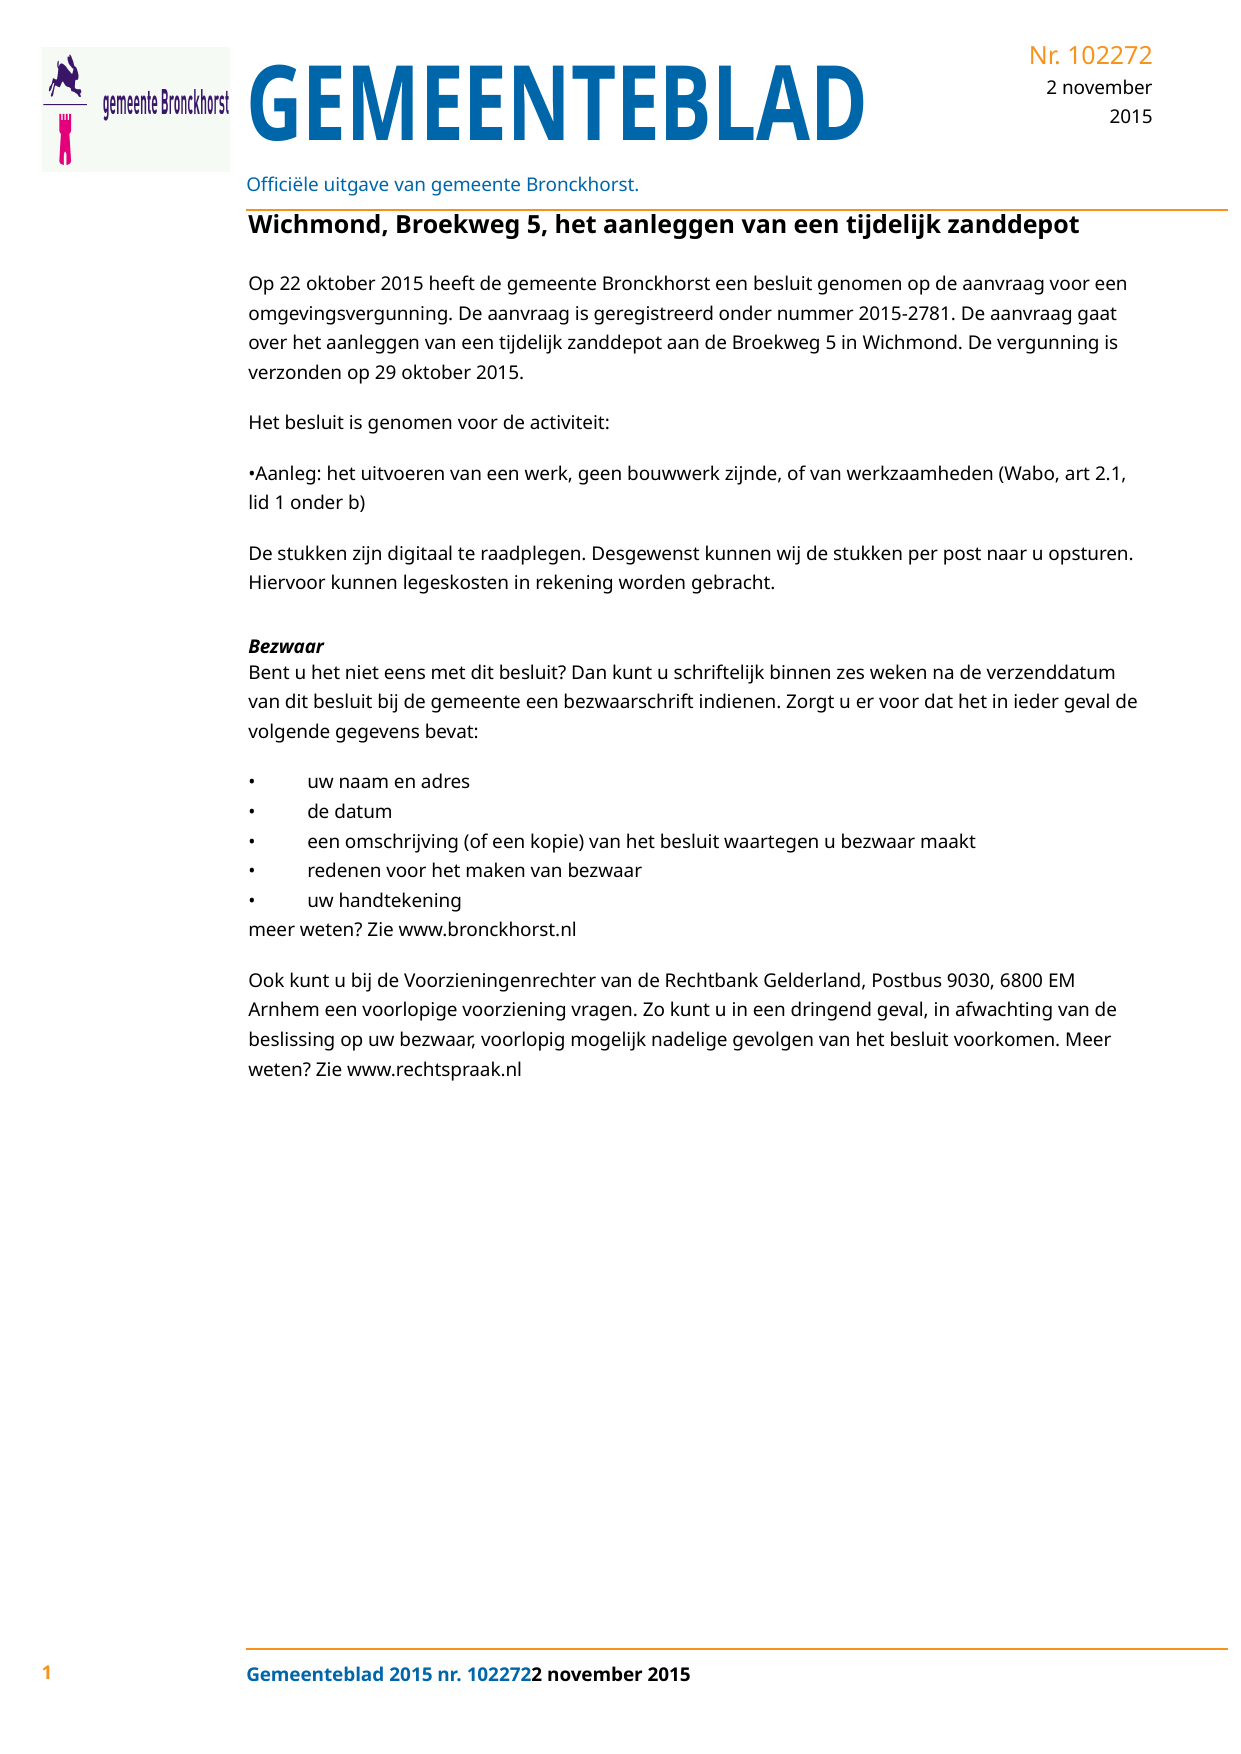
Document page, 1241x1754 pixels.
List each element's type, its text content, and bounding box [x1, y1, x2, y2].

list redenen voor het maken van bezwaar [248, 857, 1152, 883]
text De stukken zijn digitaal te raadplegen. Desgewenst kunnen wij de stukken per post naar u opsturen. Hiervoor kunnen legeskosten in rekening worden gebracht. [248, 540, 1152, 595]
text Op 22 oktober 2015 heeft de gemeente Bronckhorst een besluit genomen op de aanvraag voor een omgevingsvergunning. De aanvraag is geregistreerd onder nummer 2015-2781. De aanvraag gaat over het aanleggen van een tijdelijk zanddepot aan de Broekweg 5 in Wichmond. De vergunning is verzonden op 29 oktober 2015. [248, 270, 1152, 385]
picture [41, 47, 231, 172]
list de datum [248, 798, 1152, 824]
text Bent u het niet eens met dit besluit? Dan kunt u schriftelijk binnen zes weken na de verzenddatum van dit besluit bij de gemeente een bezwaarschrift indienen. Zorgt u er voor dat het in ieder geval de volgende gegevens bevat: [248, 659, 1152, 744]
text meer weten? Zie www.bronckhorst.nl [248, 917, 1152, 942]
text •Aanleg: het uitvoeren van een werk, geen bouwwerk zijnde, of van werkzaamheden (Wabo, art 2.1, lid 1 onder b) [248, 460, 1152, 515]
text Bezwaar [248, 633, 1152, 659]
list uw naam en adres [248, 769, 1152, 794]
list uw handtekening [248, 887, 1152, 913]
text Het besluit is genomen voor de activiteit: [248, 409, 1152, 435]
text Wichmond, Broekweg 5, het aanleggen van een tijdelijk zanddepot [248, 211, 1152, 241]
text Ook kunt u bij de Voorzieningenrechter van de Rechtbank Gelderland, Postbus 9030, 6800 EM Arnhem een voorlopige voorziening vragen. Zo kunt u in een dringend geval, in afwachting van de beslissing op uw bezwaar, voorlopig mogelijk nadelige gevolgen van het besluit voorkomen. Meer weten? Zie www.rechtspraak.nl [248, 967, 1152, 1082]
list een omschrijving (of een kopie) van het besluit waartegen u bezwaar maakt [248, 828, 1152, 854]
